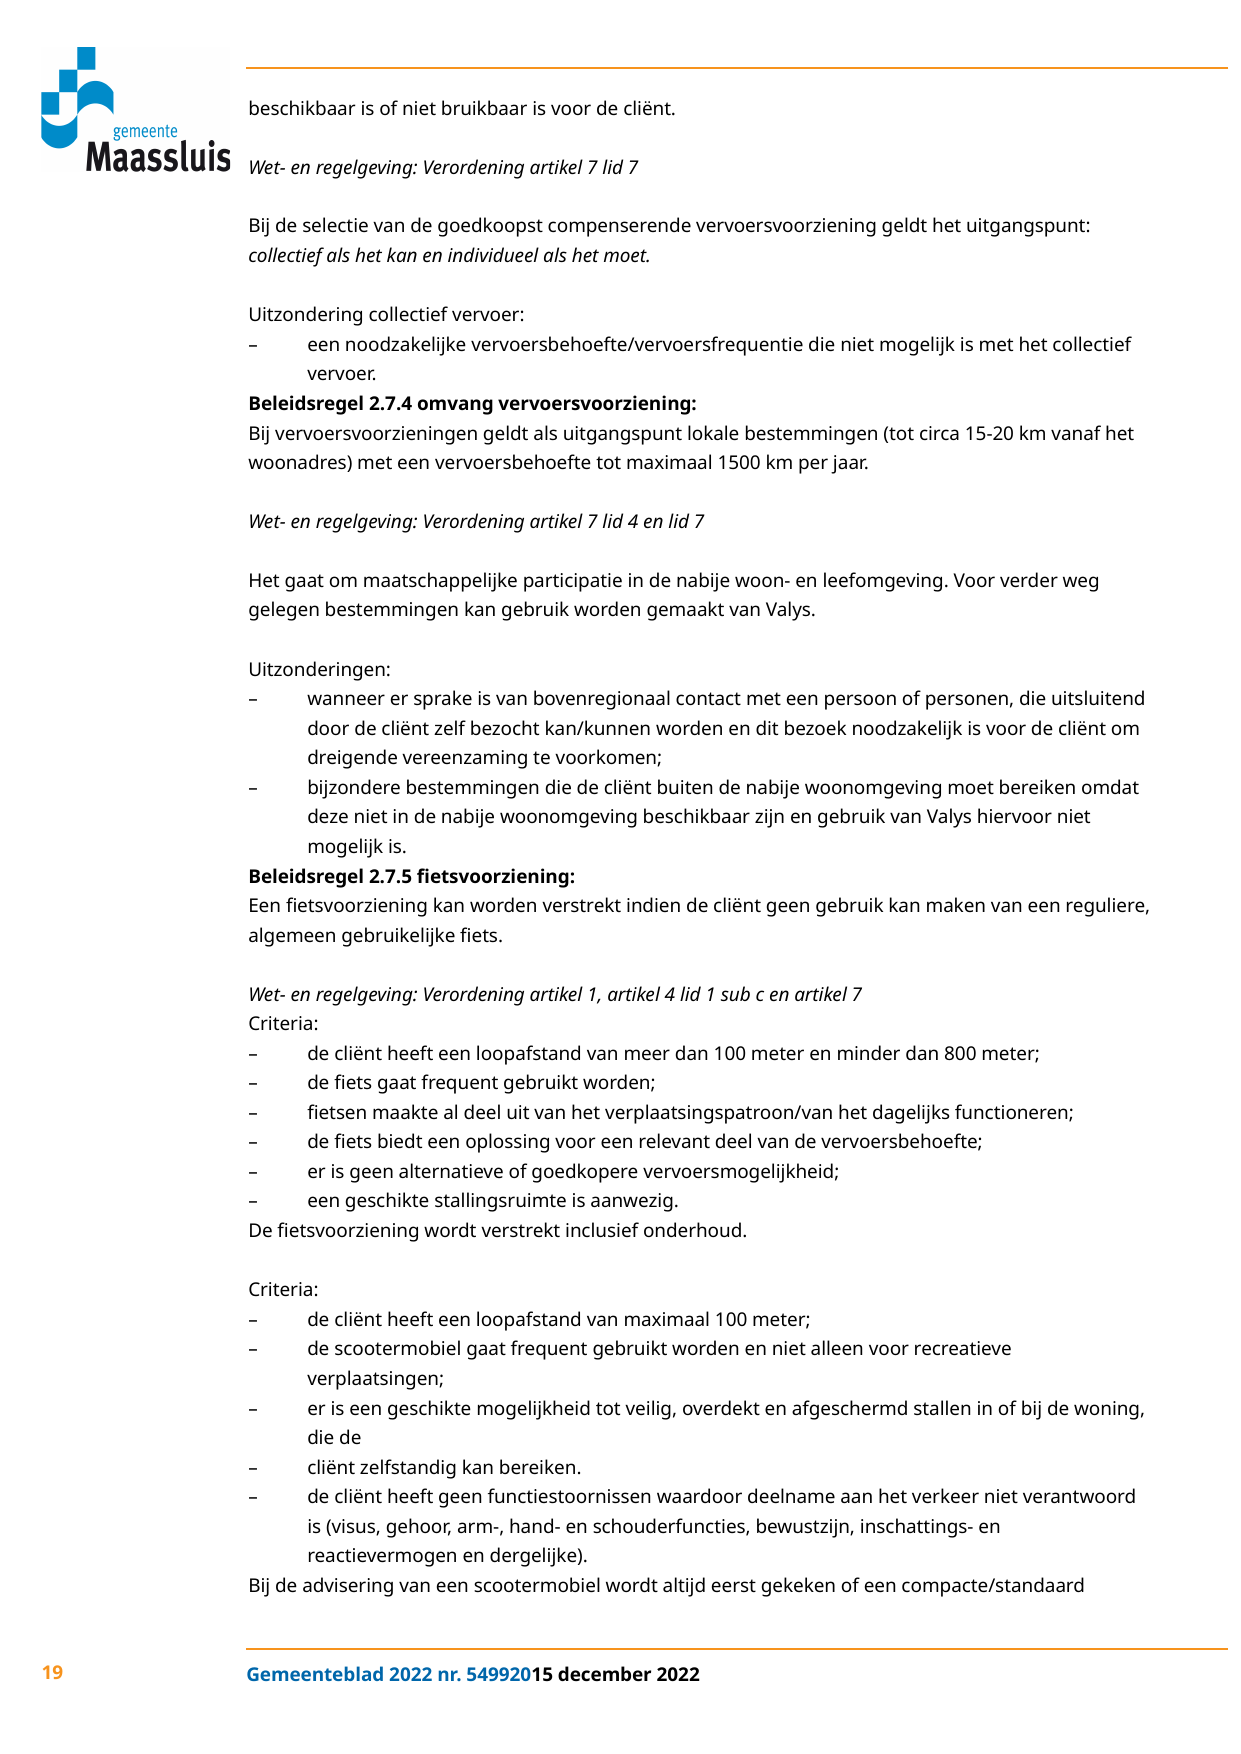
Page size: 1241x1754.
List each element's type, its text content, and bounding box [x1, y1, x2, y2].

text Bij de selectie van de goedkoopst compenserende vervoersvoorziening geldt het uitgangspunt: collectief als het kan en individueel als het moet. [248, 212, 1152, 268]
text Criteria: [248, 1010, 1152, 1036]
list er is een geschikte mogelijkheid tot veilig, overdekt en afgeschermd stallen in of bij de woning, die de [248, 1395, 1152, 1450]
list een noodzakelijke vervoersbehoefte/vervoersfrequentie die niet mogelijk is met het collectief vervoer. [248, 331, 1152, 386]
list de cliënt heeft een loopafstand van maximaal 100 meter; [248, 1306, 1152, 1332]
text Bij de advisering van een scootermobiel wordt altijd eerst gekeken of een compacte/standaard [248, 1572, 1152, 1598]
picture [41, 47, 77, 92]
list cliënt zelfstandig kan bereiken. [248, 1454, 1152, 1480]
table_header beschikbaar is of niet bruikbaar is voor de cliënt. Wet- en regelgeving: Verordening artikel 7 lid 7 [248, 95, 1152, 180]
text Uitzondering collectief vervoer: [248, 301, 1152, 327]
text De fietsvoorziening wordt verstrekt inclusief onderhoud. [248, 1217, 1152, 1243]
list wanneer er sprake is van bovenregionaal contact met een persoon of personen, die uitsluitend door de cliënt zelf bezocht kan/kunnen worden en dit bezoek noodzakelijk is voor de cliënt om dreigende vereenzaming te voorkomen; [248, 685, 1152, 770]
table_header Beleidsregel 2.7.5 fietsvoorziening: Een fietsvoorziening kan worden verstrekt indien de cliënt geen gebruik kan maken van een reguliere, algemeen gebruikelijke fiets. Wet- en regelgeving: Verordening artikel 1, artikel 4 lid 1 sub c en artikel 7 [248, 863, 1152, 1007]
text Uitzonderingen: [248, 656, 1152, 681]
list de cliënt heeft geen functiestoornissen waardoor deelname aan het verkeer niet verantwoord is (visus, gehoor, arm-, hand- en schouderfuncties, bewustzijn, inschattings- en reactievermogen en dergelijke). [248, 1483, 1152, 1568]
list bijzondere bestemmingen die de cliënt buiten de nabije woonomgeving moet bereiken omdat deze niet in de nabije woonomgeving beschikbaar zijn en gebruik van Valys hiervoor niet mogelijk is. [248, 774, 1152, 859]
list fietsen maakte al deel uit van het verplaatsingspatroon/van het dagelijks functioneren; [248, 1099, 1152, 1125]
picture [41, 47, 231, 172]
list er is geen alternatieve of goedkopere vervoersmogelijkheid; [248, 1158, 1152, 1184]
list de scootermobiel gaat frequent gebruikt worden en niet alleen voor recreatieve verplaatsingen; [248, 1336, 1152, 1391]
list de fiets biedt een oplossing voor een relevant deel van de vervoersbehoefte; [248, 1128, 1152, 1154]
list de cliënt heeft een loopafstand van meer dan 100 meter en minder dan 800 meter; [248, 1040, 1152, 1066]
text Criteria: [248, 1276, 1152, 1302]
list de fiets gaat frequent gebruikt worden; [248, 1069, 1152, 1095]
text Het gaat om maatschappelijke participatie in de nabije woon- en leefomgeving. Voor verder weg gelegen bestemmingen kan gebruik worden gemaakt van Valys. [248, 567, 1152, 622]
list een geschikte stallingsruimte is aanwezig. [248, 1188, 1152, 1213]
table_header Beleidsregel 2.7.4 omvang vervoersvoorziening: Bij vervoersvoorzieningen geldt als uitgangspunt lokale bestemmingen (tot circa 15-20 km vanaf het woonadres) met een vervoersbehoefte tot maximaal 1500 km per jaar. Wet- en regelgeving: Verordening artikel 7 lid 4 en lid 7 [248, 390, 1152, 534]
